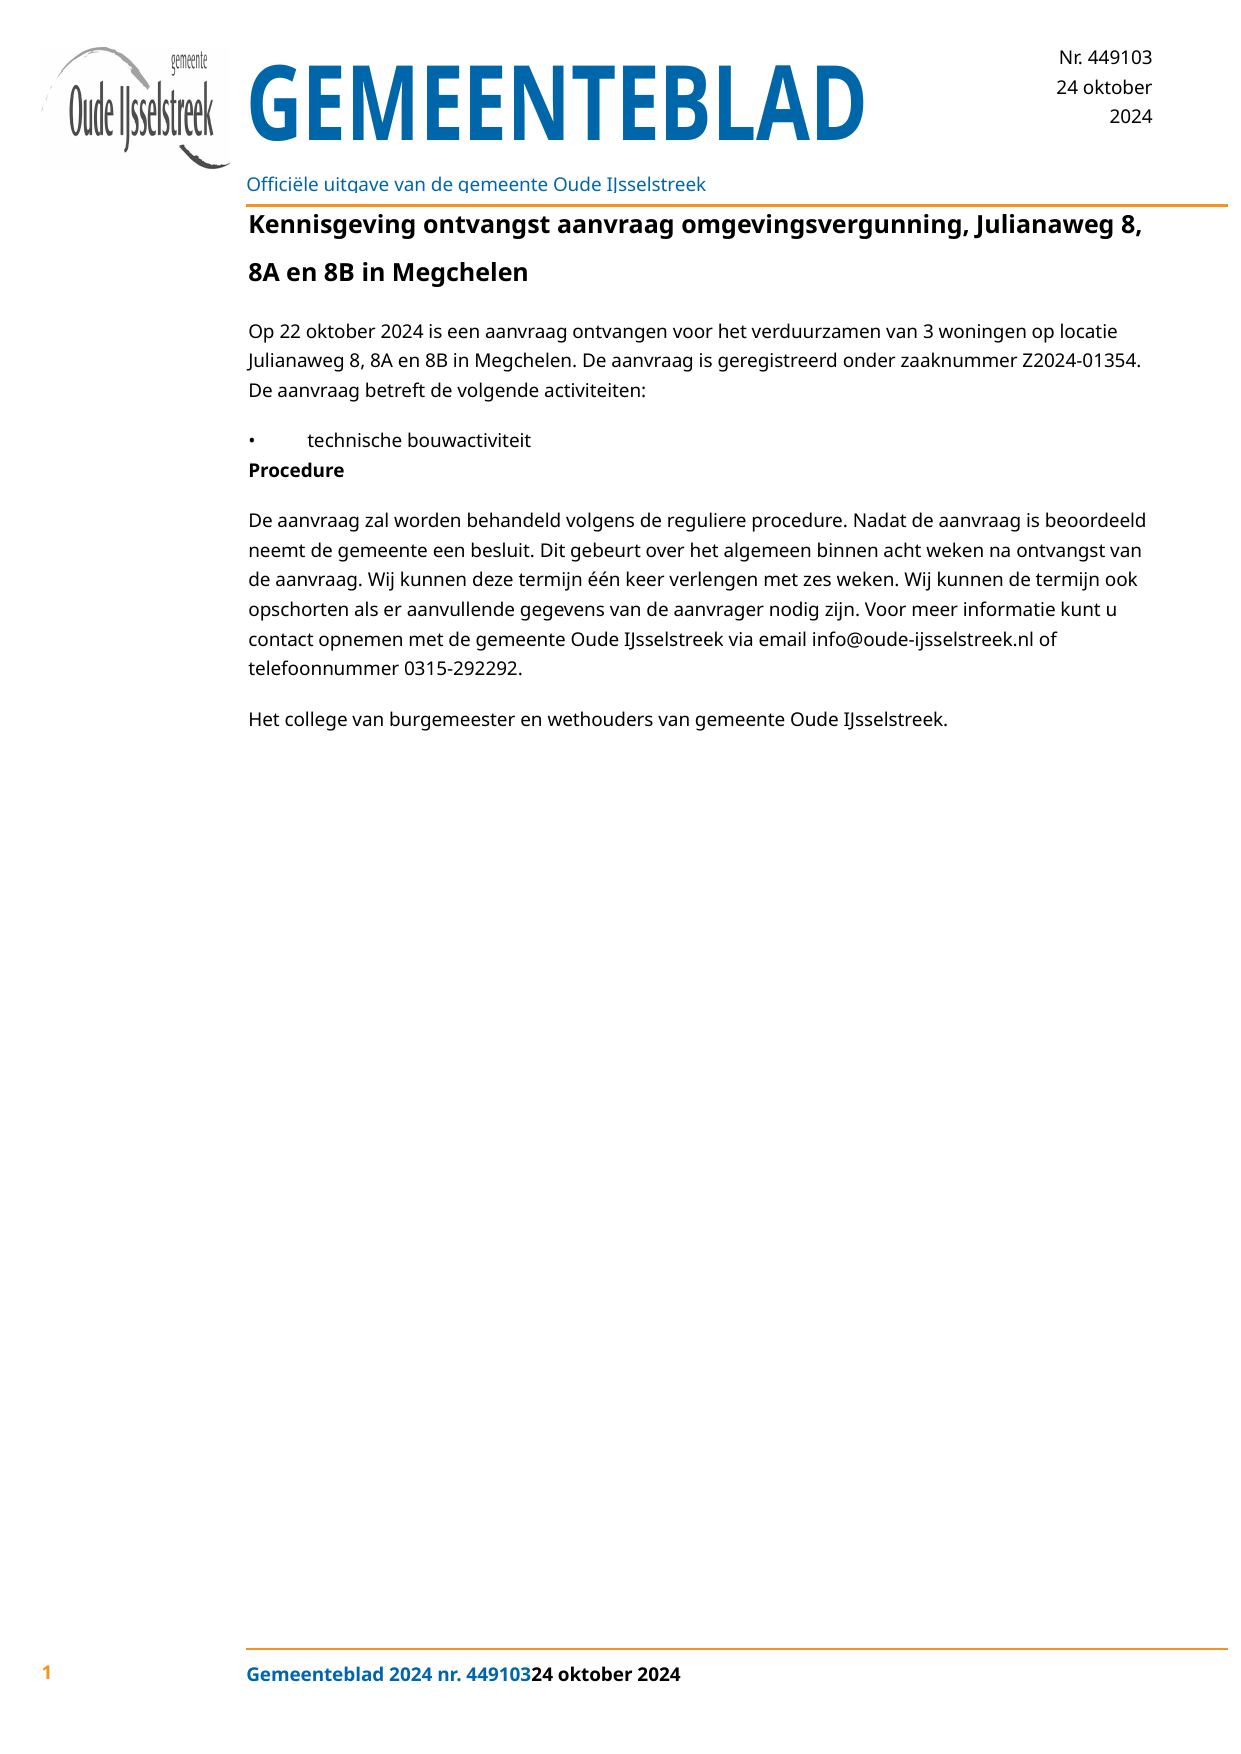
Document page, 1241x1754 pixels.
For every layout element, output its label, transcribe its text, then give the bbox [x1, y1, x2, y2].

list technische bouwactiviteit [248, 427, 1152, 453]
text Kennisgeving ontvangst aanvraag omgevingsvergunning, Julianaweg 8, 8A en 8B in Megchelen [248, 207, 1152, 288]
text De aanvraag zal worden behandeld volgens de reguliere procedure. Nadat de aanvraag is beoordeeld neemt de gemeente een besluit. Dit gebeurt over het algemeen binnen acht weken na ontvangst van de aanvraag. Wij kunnen deze termijn één keer verlengen met zes weken. Wij kunnen de termijn ook opschorten als er aanvullende gegevens van de aanvrager nodig zijn. Voor meer informatie kunt u contact opnemen met de gemeente Oude IJsselstreek via email info@oude-ijsselstreek.nl of telefoonnummer 0315-292292. [248, 507, 1152, 681]
text Het college van burgemeester en wethouders van gemeente Oude IJsselstreek. [248, 706, 1152, 732]
text Procedure [248, 457, 1152, 483]
picture [41, 47, 231, 172]
text Op 22 oktober 2024 is een aanvraag ontvangen voor het verduurzamen van 3 woningen op locatie Julianaweg 8, 8A en 8B in Megchelen. De aanvraag is geregistreerd onder zaaknummer Z2024-01354. De aanvraag betreft de volgende activiteiten: [248, 318, 1152, 403]
